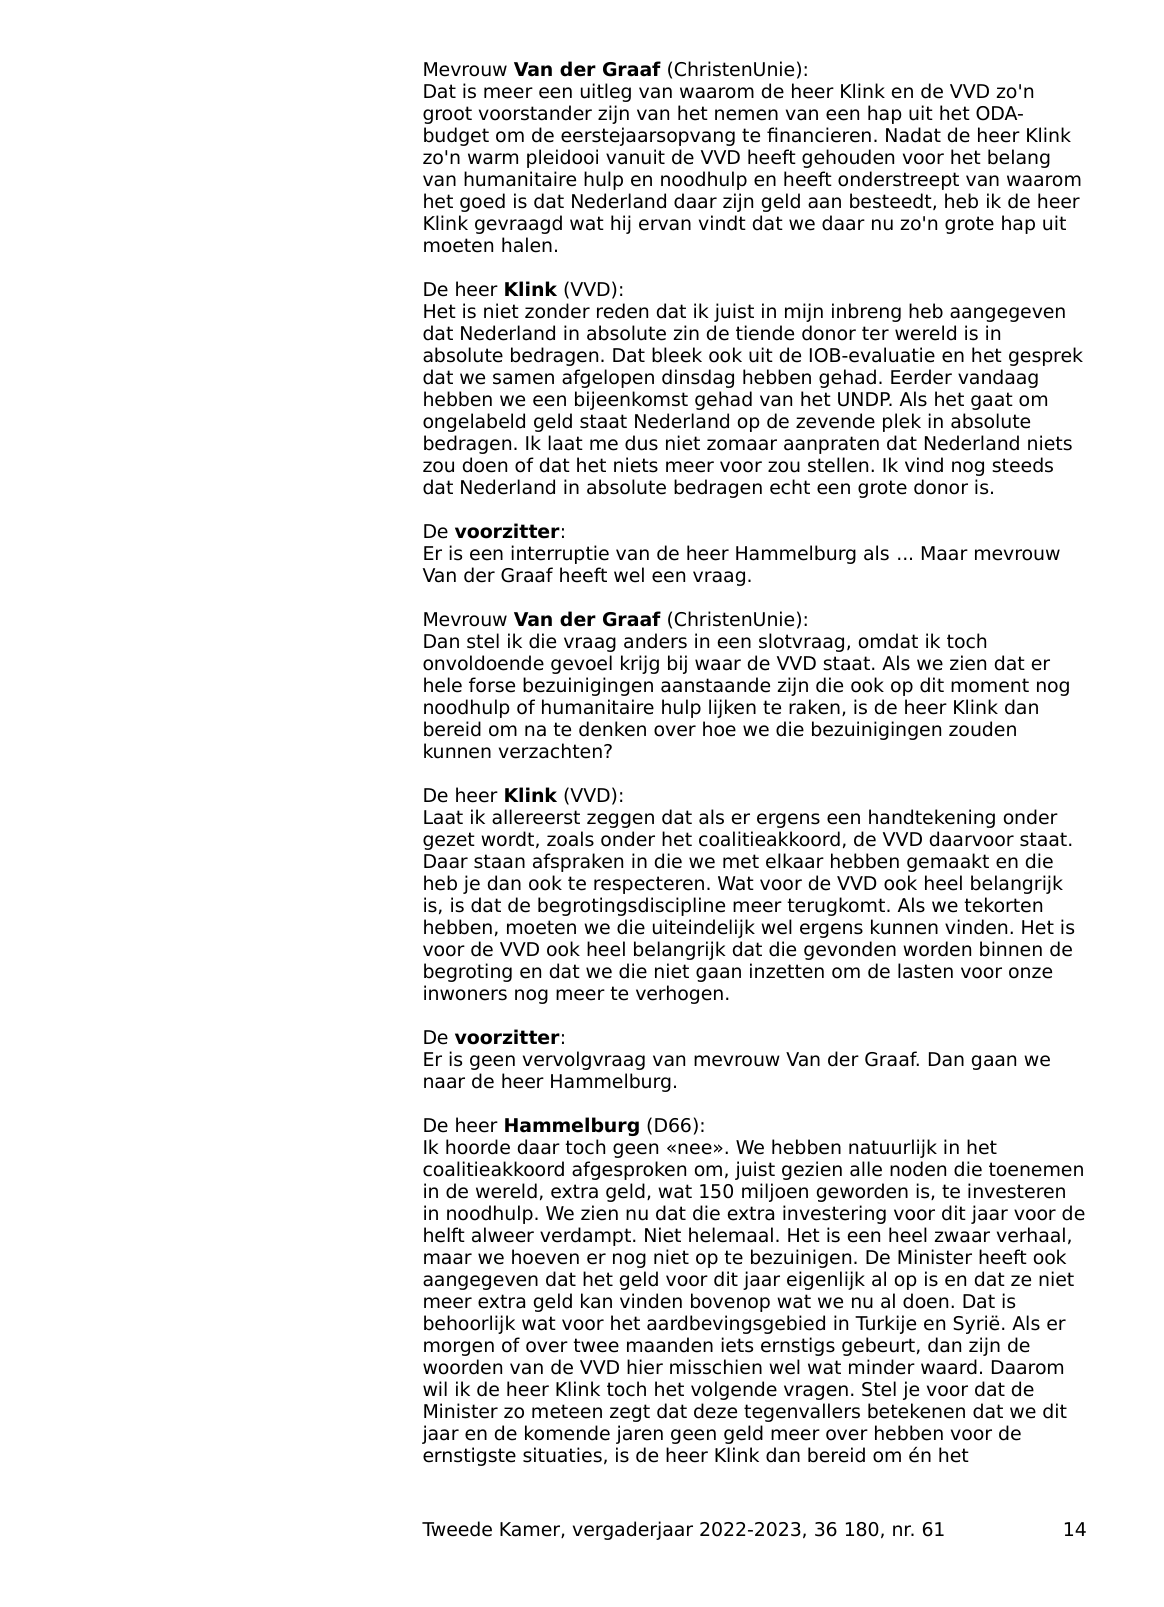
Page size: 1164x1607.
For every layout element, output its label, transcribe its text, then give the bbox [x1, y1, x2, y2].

text Mevrouw Van der Graaf (ChristenUnie): [422, 609, 1087, 631]
text De heer Hammelburg (D66): [422, 1115, 1087, 1137]
text Mevrouw Van der Graaf (ChristenUnie): [422, 59, 1087, 81]
text Ik hoorde daar toch geen «nee». We hebben natuurlijk in het coalitieakkoord afgesproken om, juist gezien alle noden die toenemen in de wereld, extra geld, wat 150 miljoen geworden is, te investeren in noodhulp. We zien nu dat die extra investering voor dit jaar voor de helft alweer verdampt. Niet helemaal. Het is een heel zwaar verhaal, maar we hoeven er nog niet op te bezuinigen. De Minister heeft ook aangegeven dat het geld voor dit jaar eigenlijk al op is en dat ze niet meer extra geld kan vinden bovenop wat we nu al doen. Dat is behoorlijk wat voor het aardbevingsgebied in Turkije en Syrië. Als er morgen of over twee maanden iets ernstigs gebeurt, dan zijn de woorden van de VVD hier misschien wel wat minder waard. Daarom wil ik de heer Klink toch het volgende vragen. Stel je voor dat de Minister zo meteen zegt dat deze tegenvallers betekenen dat we dit jaar en de komende jaren geen geld meer over hebben voor de ernstigste situaties, is de heer Klink dan bereid om én het [422, 1137, 1087, 1467]
text Dan stel ik die vraag anders in een slotvraag, omdat ik toch onvoldoende gevoel krijg bij waar de VVD staat. Als we zien dat er hele forse bezuinigingen aanstaande zijn die ook op dit moment nog noodhulp of humanitaire hulp lijken te raken, is de heer Klink dan bereid om na te denken over hoe we die bezuinigingen zouden kunnen verzachten? [422, 631, 1087, 763]
text Laat ik allereerst zeggen dat als er ergens een handtekening onder gezet wordt, zoals onder het coalitieakkoord, de VVD daarvoor staat. Daar staan afspraken in die we met elkaar hebben gemaakt en die heb je dan ook te respecteren. Wat voor de VVD ook heel belangrijk is, is dat de begrotingsdiscipline meer terugkomt. Als we tekorten hebben, moeten we die uiteindelijk wel ergens kunnen vinden. Het is voor de VVD ook heel belangrijk dat die gevonden worden binnen de begroting en dat we die niet gaan inzetten om de lasten voor onze inwoners nog meer te verhogen. [422, 807, 1087, 1005]
text De heer Klink (VVD): [422, 279, 1087, 301]
text De voorzitter: [422, 1027, 1087, 1049]
text Het is niet zonder reden dat ik juist in mijn inbreng heb aangegeven dat Nederland in absolute zin de tiende donor ter wereld is in absolute bedragen. Dat bleek ook uit de IOB-evaluatie en het gesprek dat we samen afgelopen dinsdag hebben gehad. Eerder vandaag hebben we een bijeenkomst gehad van het UNDP. Als het gaat om ongelabeld geld staat Nederland op de zevende plek in absolute bedragen. Ik laat me dus niet zomaar aanpraten dat Nederland niets zou doen of dat het niets meer voor zou stellen. Ik vind nog steeds dat Nederland in absolute bedragen echt een grote donor is. [422, 301, 1087, 499]
text Er is geen vervolgvraag van mevrouw Van der Graaf. Dan gaan we naar de heer Hammelburg. [422, 1049, 1087, 1093]
text De heer Klink (VVD): [422, 785, 1087, 807]
text Er is een interruptie van de heer Hammelburg als ... Maar mevrouw Van der Graaf heeft wel een vraag. [422, 543, 1087, 587]
text De voorzitter: [422, 521, 1087, 543]
text Dat is meer een uitleg van waarom de heer Klink en de VVD zo'n groot voorstander zijn van het nemen van een hap uit het ODA-budget om de eerstejaarsopvang te financieren. Nadat de heer Klink zo'n warm pleidooi vanuit de VVD heeft gehouden voor het belang van humanitaire hulp en noodhulp en heeft onderstreept van waarom het goed is dat Nederland daar zijn geld aan besteedt, heb ik de heer Klink gevraagd wat hij ervan vindt dat we daar nu zo'n grote hap uit moeten halen. [422, 81, 1087, 257]
